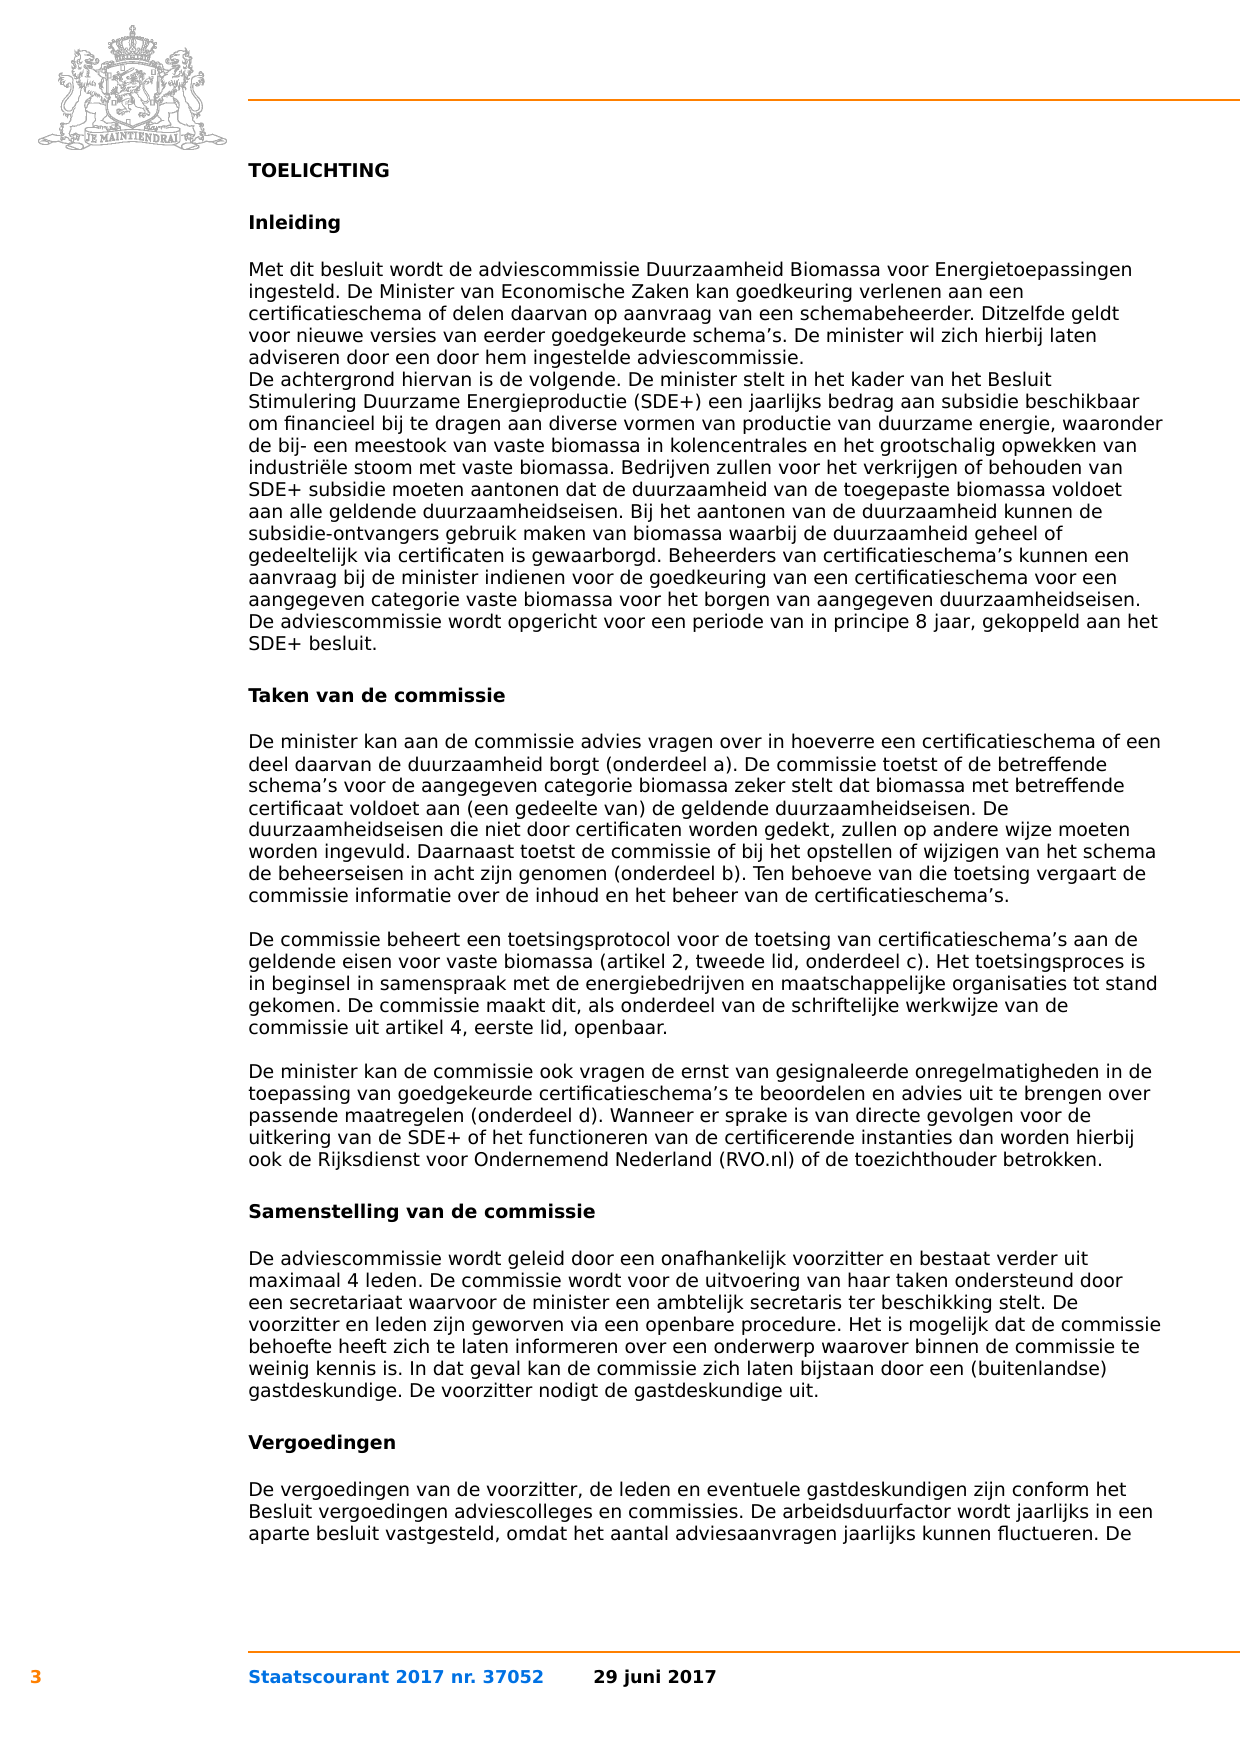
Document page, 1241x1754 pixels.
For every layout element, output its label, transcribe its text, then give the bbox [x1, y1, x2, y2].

picture [38, 25, 227, 150]
text De vergoedingen van de voorzitter, de leden en eventuele gastdeskundigen zijn conform het Besluit vergoedingen adviescolleges en commissies. De arbeidsduurfactor wordt jaarlijks in een aparte besluit vastgesteld, omdat het aantal adviesaanvragen jaarlijks kunnen fluctueren. De [248, 1479, 1163, 1544]
subtitle Taken van de commissie [248, 684, 1163, 706]
text De minister kan aan de commissie advies vragen over in hoeverre een certificatieschema of een deel daarvan de duurzaamheid borgt (onderdeel a). De commissie toetst of de betreffende schema’s voor de aangegeven categorie biomassa zeker stelt dat biomassa met betreffende certificaat voldoet aan (een gedeelte van) de geldende duurzaamheidseisen. De duurzaamheidseisen die niet door certificaten worden gedekt, zullen op andere wijze moeten worden ingevuld. Daarnaast toetst de commissie of bij het opstellen of wijzigen van het schema de beheerseisen in acht zijn genomen (onderdeel b). Ten behoeve van die toetsing vergaart de commissie informatie over de inhoud en het beheer van de certificatieschema’s. [248, 731, 1163, 907]
text De commissie beheert een toetsingsprotocol voor de toetsing van certificatieschema’s aan de geldende eisen voor vaste biomassa (artikel 2, tweede lid, onderdeel c). Het toetsingsproces is in beginsel in samenspraak met de energiebedrijven en maatschappelijke organisaties tot stand gekomen. De commissie maakt dit, als onderdeel van de schriftelijke werkwijze van de commissie uit artikel 4, eerste lid, openbaar. [248, 929, 1163, 1039]
text De achtergrond hiervan is de volgende. De minister stelt in het kader van het Besluit Stimulering Duurzame Energieproductie (SDE+) een jaarlijks bedrag aan subsidie beschikbaar om financieel bij te dragen aan diverse vormen van productie van duurzame energie, waaronder de bij- een meestook van vaste biomassa in kolencentrales en het grootschalig opwekken van industriële stoom met vaste biomassa. Bedrijven zullen voor het verkrijgen of behouden van SDE+ subsidie moeten aantonen dat de duurzaamheid van de toegepaste biomassa voldoet aan alle geldende duurzaamheidseisen. Bij het aantonen van de duurzaamheid kunnen de subsidie-ontvangers gebruik maken van biomassa waarbij de duurzaamheid geheel of gedeeltelijk via certificaten is gewaarborgd. Beheerders van certificatieschema’s kunnen een aanvraag bij de minister indienen voor de goedkeuring van een certificatieschema voor een aangegeven categorie vaste biomassa voor het borgen van aangegeven duurzaamheidseisen. De adviescommissie wordt opgericht voor een periode van in principe 8 jaar, gekoppeld aan het SDE+ besluit. [248, 369, 1163, 654]
text De minister kan de commissie ook vragen de ernst van gesignaleerde onregelmatigheden in de toepassing van goedgekeurde certificatieschema’s te beoordelen en advies uit te brengen over passende maatregelen (onderdeel d). Wanneer er sprake is van directe gevolgen voor de uitkering van de SDE+ of het functioneren van de certificerende instanties dan worden hierbij ook de Rijksdienst voor Ondernemend Nederland (RVO.nl) of de toezichthouder betrokken. [248, 1061, 1163, 1171]
subtitle Inleiding [248, 212, 1163, 234]
text De adviescommissie wordt geleid door een onafhankelijk voorzitter en bestaat verder uit maximaal 4 leden. De commissie wordt voor de uitvoering van haar taken ondersteund door een secretariaat waarvoor de minister een ambtelijk secretaris ter beschikking stelt. De voorzitter en leden zijn geworven via een openbare procedure. Het is mogelijk dat de commissie behoefte heeft zich te laten informeren over een onderwerp waarover binnen de commissie te weinig kennis is. In dat geval kan de commissie zich laten bijstaan door een (buitenlandse) gastdeskundige. De voorzitter nodigt de gastdeskundige uit. [248, 1248, 1163, 1402]
subtitle Vergoedingen [248, 1432, 1163, 1454]
subtitle TOELICHTING [248, 160, 1163, 182]
subtitle Samenstelling van de commissie [248, 1201, 1163, 1223]
text Met dit besluit wordt de adviescommissie Duurzaamheid Biomassa voor Energietoepassingen ingesteld. De Minister van Economische Zaken kan goedkeuring verlenen aan een certificatieschema of delen daarvan op aanvraag van een schemabeheerder. Ditzelfde geldt voor nieuwe versies van eerder goedgekeurde schema’s. De minister wil zich hierbij laten adviseren door een door hem ingestelde adviescommissie. [248, 259, 1163, 369]
